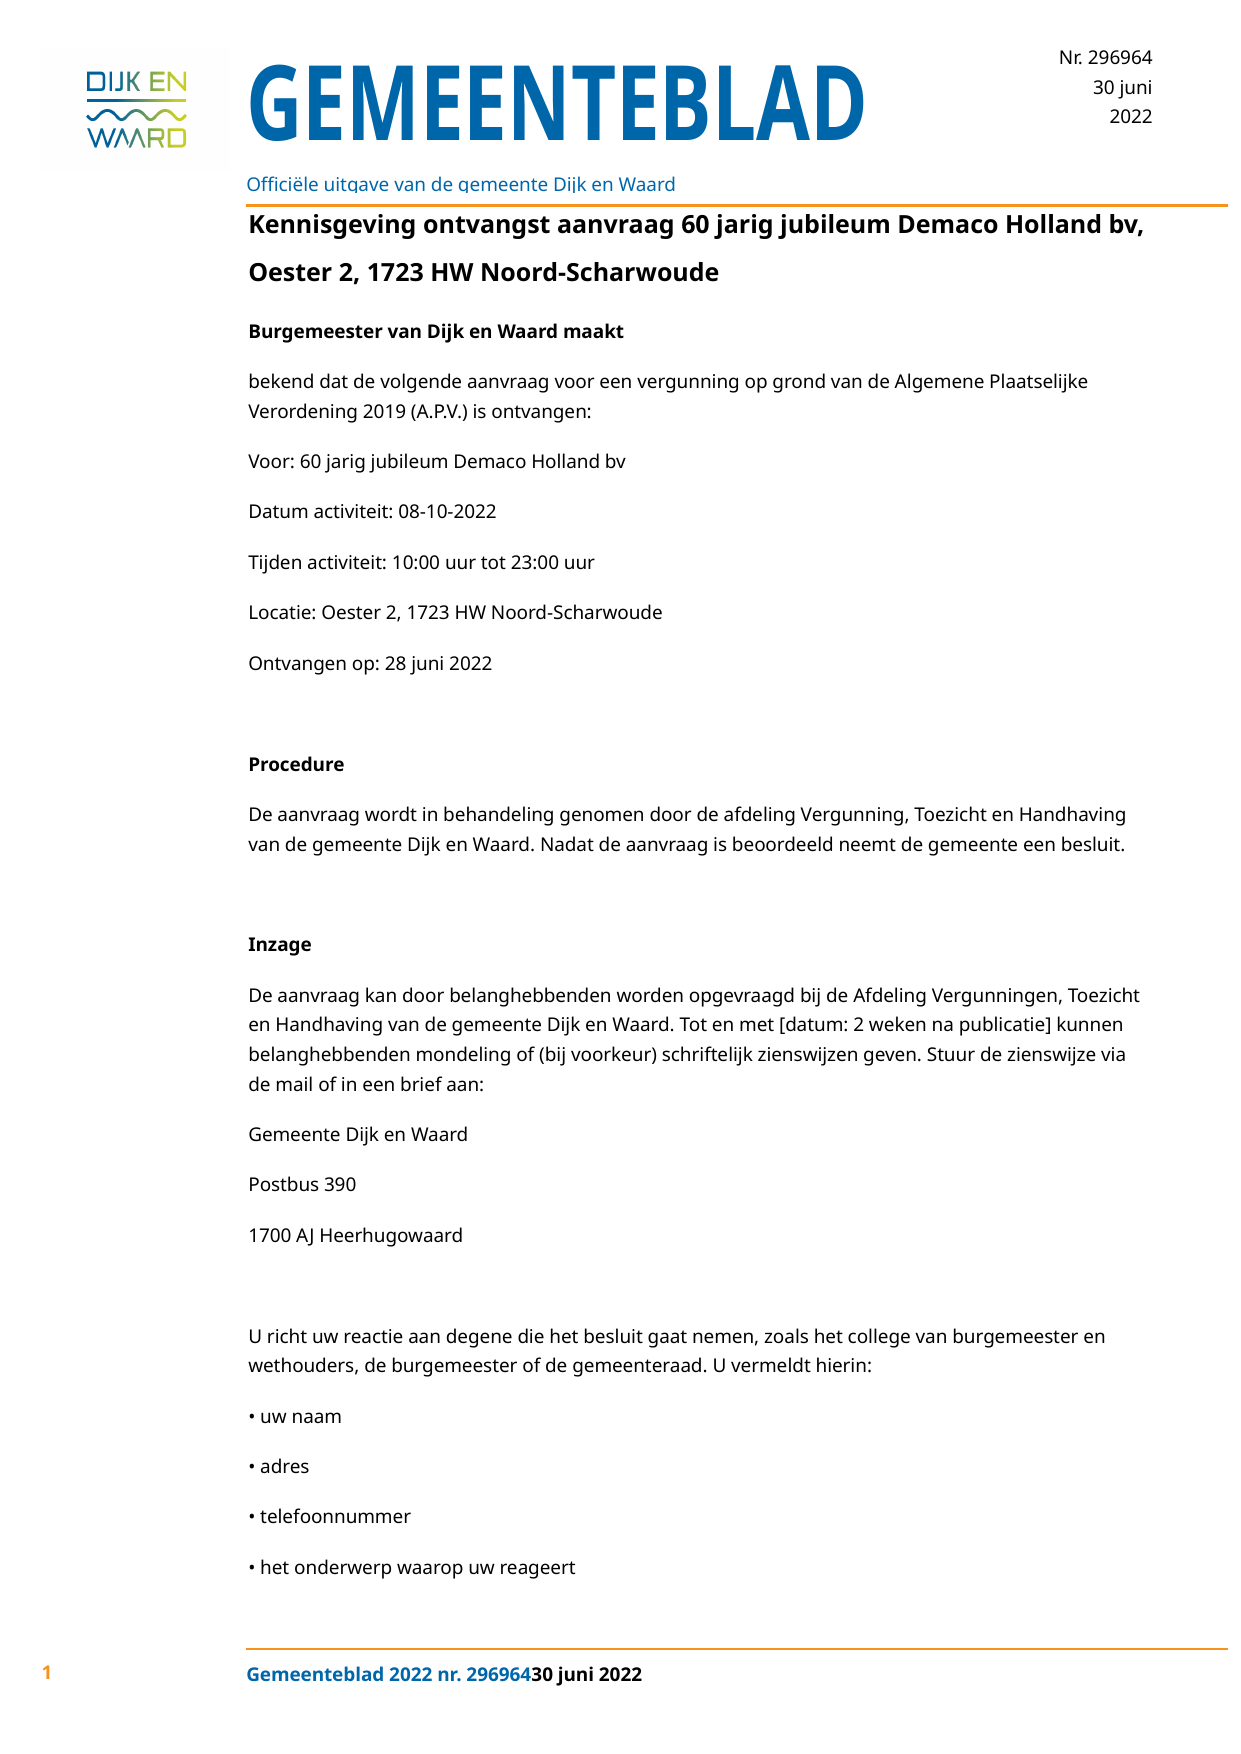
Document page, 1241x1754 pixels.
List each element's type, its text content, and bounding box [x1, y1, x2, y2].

text • het onderwerp waarop uw reageert [248, 1554, 1152, 1580]
text U richt uw reactie aan degene die het besluit gaat nemen, zoals het college van burgemeester en wethouders, de burgemeester of de gemeenteraad. U vermeldt hierin: [248, 1323, 1152, 1378]
text Tijden activiteit: 10:00 uur tot 23:00 uur [248, 549, 1152, 575]
text Procedure [248, 751, 1152, 777]
text Ontvangen op: 28 juni 2022 [248, 650, 1152, 676]
text Burgemeester van Dijk en Waard maakt [248, 318, 1152, 344]
text Voor: 60 jarig jubileum Demaco Holland bv [248, 448, 1152, 474]
text De aanvraag kan door belanghebbenden worden opgevraagd bij de Afdeling Vergunningen, Toezicht en Handhaving van de gemeente Dijk en Waard. Tot en met [datum: 2 weken na publicatie] kunnen belanghebbenden mondeling of (bij voorkeur) schriftelijk zienswijzen geven. Stuur de zienswijze via de mail of in een brief aan: [248, 982, 1152, 1097]
text bekend dat de volgende aanvraag voor een vergunning op grond van de Algemene Plaatselijke Verordening 2019 (A.P.V.) is ontvangen: [248, 368, 1152, 424]
text 1700 AJ Heerhugowaard [248, 1222, 1152, 1248]
text Inzage [248, 932, 1152, 957]
text Locatie: Oester 2, 1723 HW Noord-Scharwoude [248, 599, 1152, 625]
text Gemeente Dijk en Waard [248, 1121, 1152, 1147]
text Datum activiteit: 08-10-2022 [248, 499, 1152, 524]
picture [41, 47, 231, 172]
text • telefoonnummer [248, 1504, 1152, 1529]
text De aanvraag wordt in behandeling genomen door de afdeling Vergunning, Toezicht en Handhaving van de gemeente Dijk en Waard. Nadat de aanvraag is beoordeeld neemt de gemeente een besluit. [248, 801, 1152, 857]
text • uw naam [248, 1403, 1152, 1429]
text Kennisgeving ontvangst aanvraag 60 jarig jubileum Demaco Holland bv, Oester 2, 1723 HW Noord-Scharwoude [248, 207, 1152, 288]
text • adres [248, 1453, 1152, 1479]
text Postbus 390 [248, 1172, 1152, 1197]
